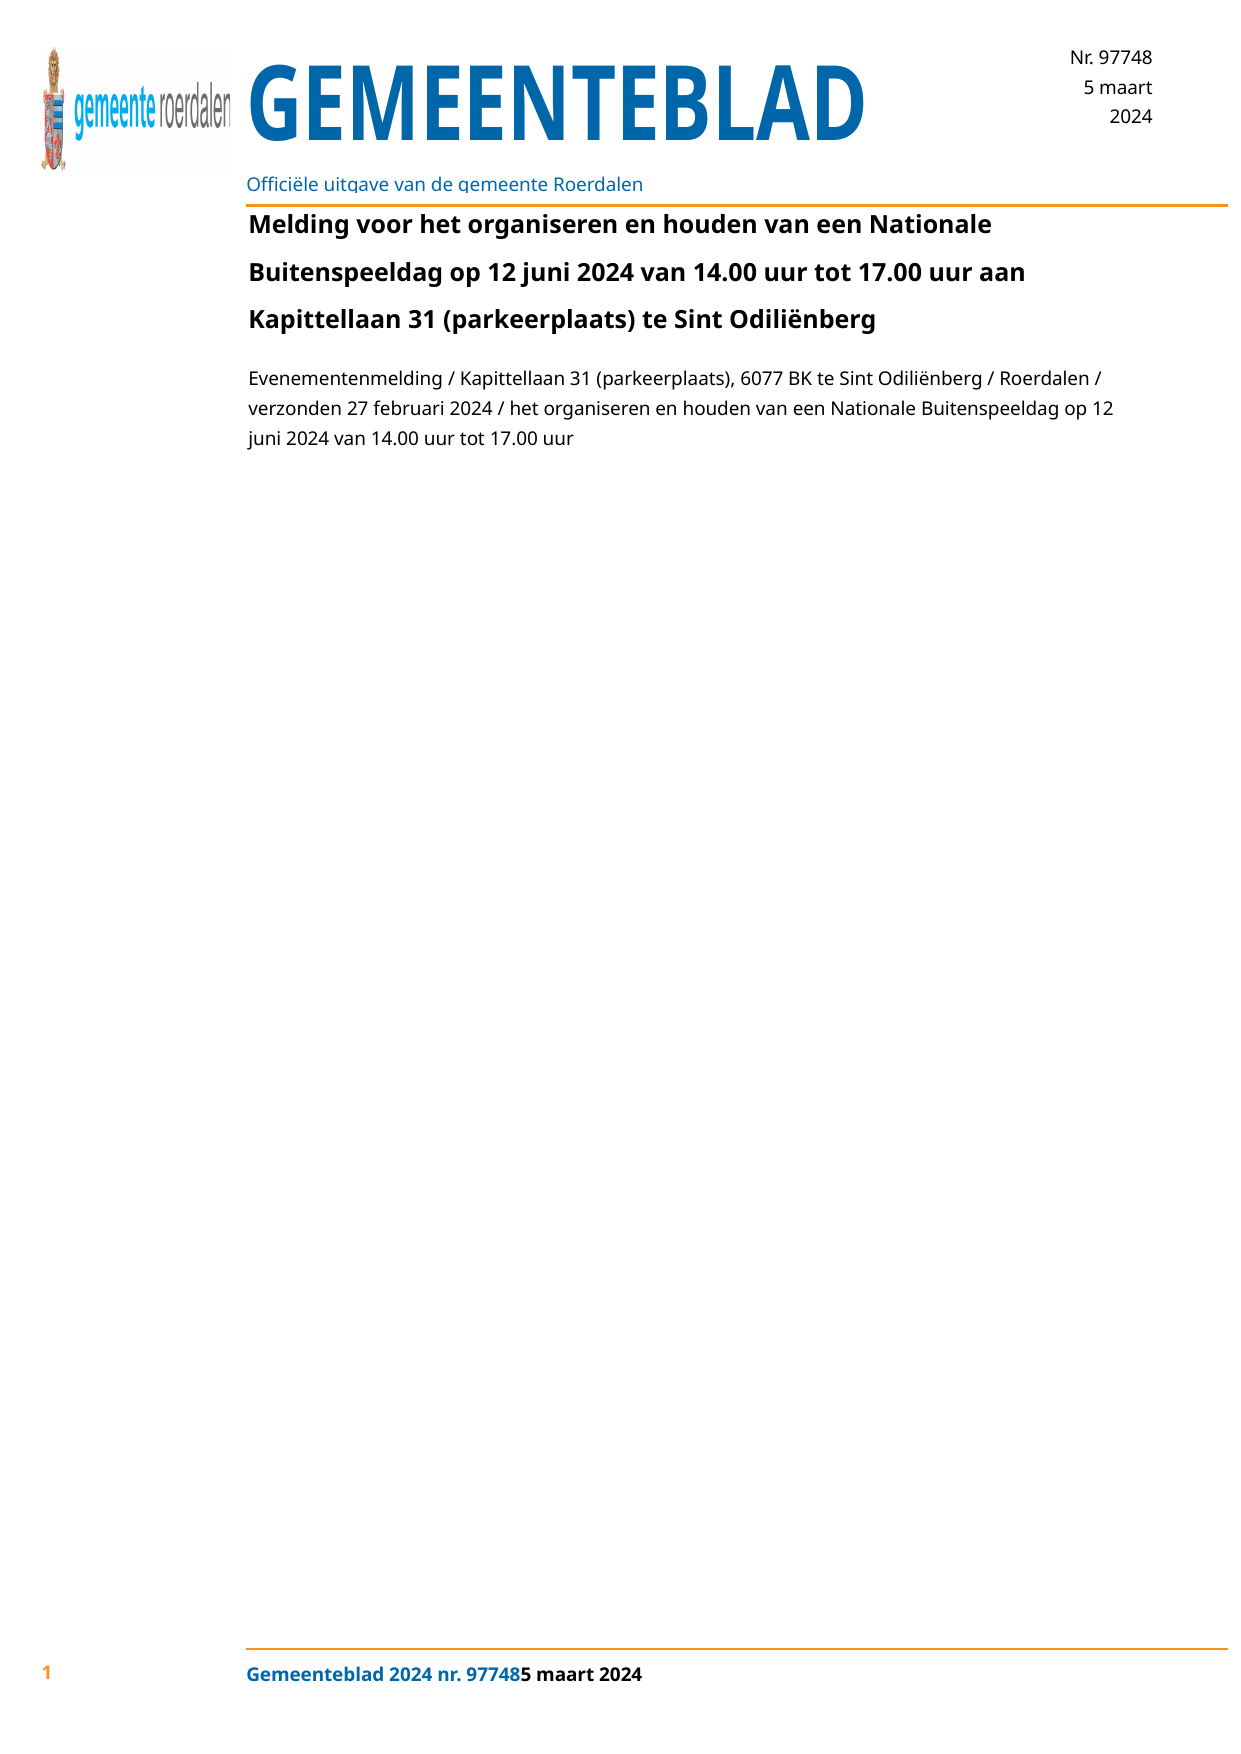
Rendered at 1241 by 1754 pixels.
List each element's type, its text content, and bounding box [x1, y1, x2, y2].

picture [41, 47, 231, 172]
text Evenementenmelding / Kapittellaan 31 (parkeerplaats), 6077 BK te Sint Odiliënberg / Roerdalen / verzonden 27 februari 2024 / het organiseren en houden van een Nationale Buitenspeeldag op 12 juni 2024 van 14.00 uur tot 17.00 uur [248, 366, 1152, 450]
text Melding voor het organiseren en houden van een Nationale Buitenspeeldag op 12 juni 2024 van 14.00 uur tot 17.00 uur aan Kapittellaan 31 (parkeerplaats) te Sint Odiliënberg [248, 207, 1152, 336]
